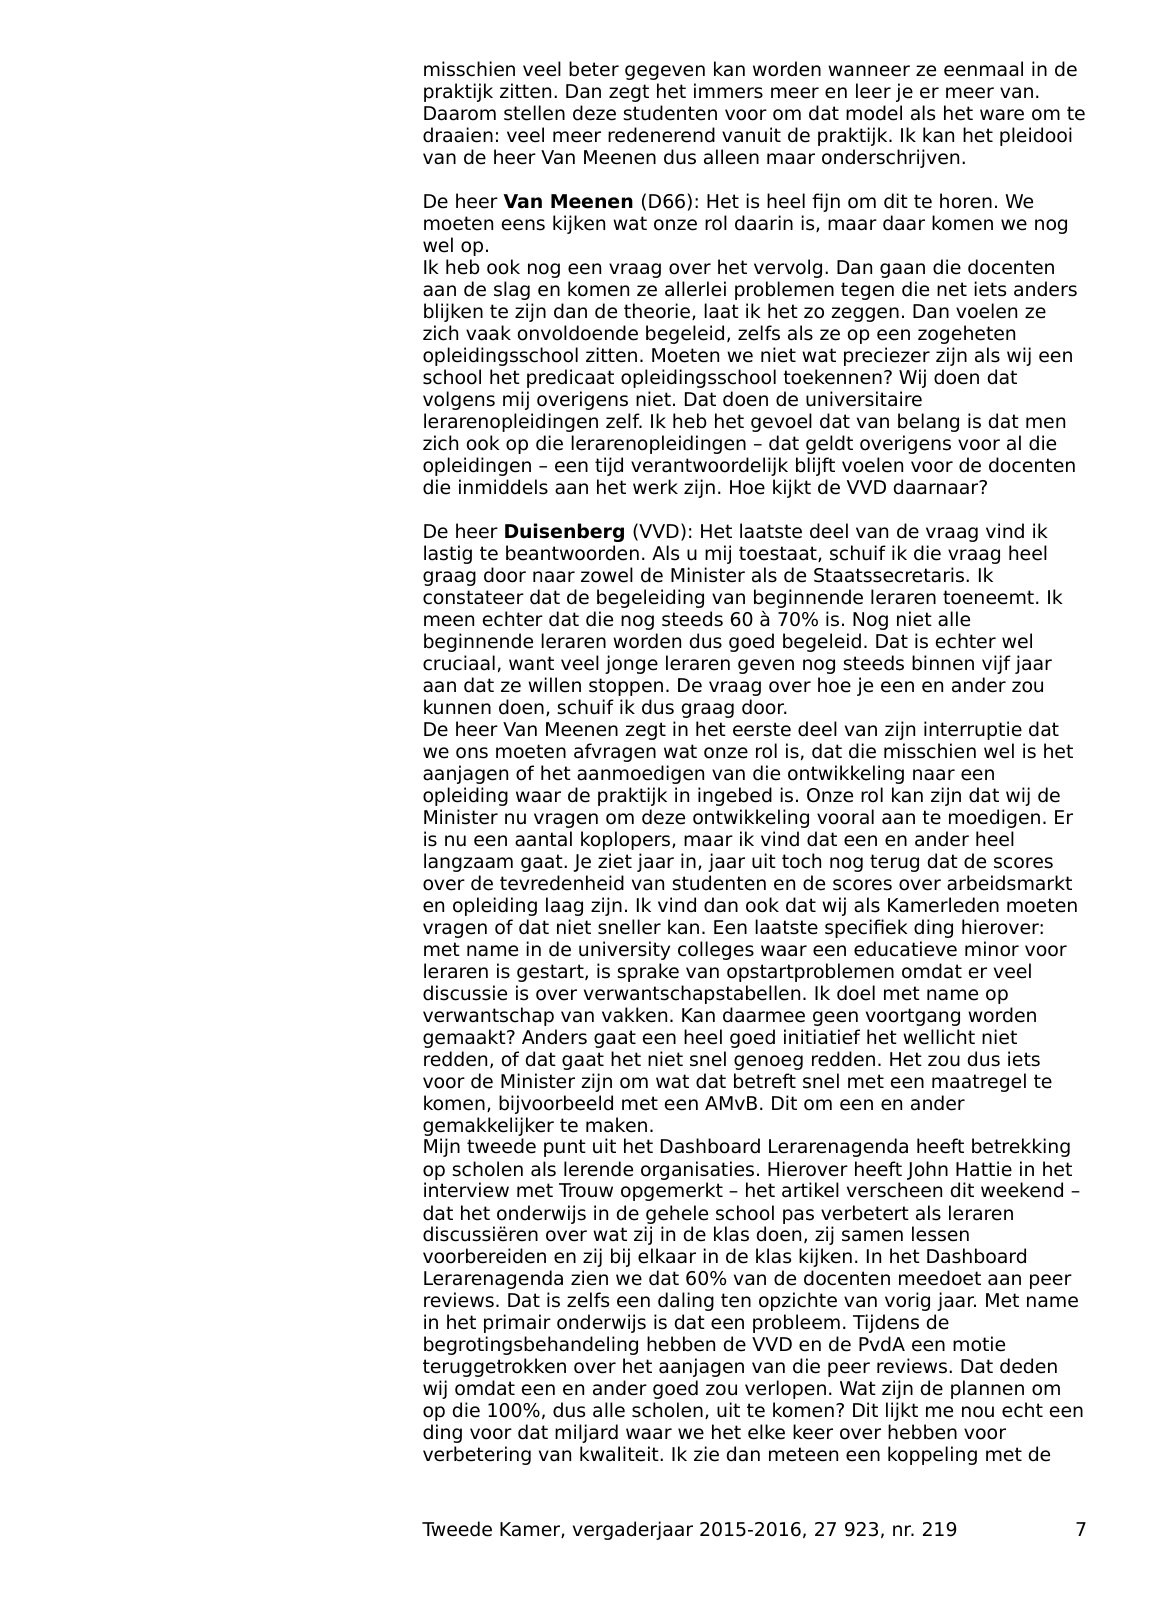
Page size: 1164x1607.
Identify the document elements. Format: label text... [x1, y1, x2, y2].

text Ik heb ook nog een vraag over het vervolg. Dan gaan die docenten aan de slag en komen ze allerlei problemen tegen die net iets anders blijken te zijn dan de theorie, laat ik het zo zeggen. Dan voelen ze zich vaak onvoldoende begeleid, zelfs als ze op een zogeheten opleidingsschool zitten. Moeten we niet wat preciezer zijn als wij een school het predicaat opleidingsschool toekennen? Wij doen dat volgens mij overigens niet. Dat doen de universitaire lerarenopleidingen zelf. Ik heb het gevoel dat van belang is dat men zich ook op die lerarenopleidingen – dat geldt overigens voor al die opleidingen – een tijd verantwoordelijk blijft voelen voor de docenten die inmiddels aan het werk zijn. Hoe kijkt de VVD daarnaar? [422, 257, 1087, 499]
text De heer Duisenberg (VVD): Het laatste deel van de vraag vind ik lastig te beantwoorden. Als u mij toestaat, schuif ik die vraag heel graag door naar zowel de Minister als de Staatssecretaris. Ik constateer dat de begeleiding van beginnende leraren toeneemt. Ik meen echter dat die nog steeds 60 à 70% is. Nog niet alle beginnende leraren worden dus goed begeleid. Dat is echter wel cruciaal, want veel jonge leraren geven nog steeds binnen vijf jaar aan dat ze willen stoppen. De vraag over hoe je een en ander zou kunnen doen, schuif ik dus graag door. [422, 521, 1087, 719]
text De heer Van Meenen zegt in het eerste deel van zijn interruptie dat we ons moeten afvragen wat onze rol is, dat die misschien wel is het aanjagen of het aanmoedigen van die ontwikkeling naar een opleiding waar de praktijk in ingebed is. Onze rol kan zijn dat wij de Minister nu vragen om deze ontwikkeling vooral aan te moedigen. Er is nu een aantal koplopers, maar ik vind dat een en ander heel langzaam gaat. Je ziet jaar in, jaar uit toch nog terug dat de scores over de tevredenheid van studenten en de scores over arbeidsmarkt en opleiding laag zijn. Ik vind dan ook dat wij als Kamerleden moeten vragen of dat niet sneller kan. Een laatste specifiek ding hierover: met name in de university colleges waar een educatieve minor voor leraren is gestart, is sprake van opstartproblemen omdat er veel discussie is over verwantschapstabellen. Ik doel met name op verwantschap van vakken. Kan daarmee geen voortgang worden gemaakt? Anders gaat een heel goed initiatief het wellicht niet redden, of dat gaat het niet snel genoeg redden. Het zou dus iets voor de Minister zijn om wat dat betreft snel met een maatregel te komen, bijvoorbeeld met een AMvB. Dit om een en ander gemakkelijker te maken. [422, 719, 1087, 1136]
text De heer Van Meenen (D66): Het is heel fijn om dit te horen. We moeten eens kijken wat onze rol daarin is, maar daar komen we nog wel op. [422, 191, 1087, 257]
text misschien veel beter gegeven kan worden wanneer ze eenmaal in de praktijk zitten. Dan zegt het immers meer en leer je er meer van. Daarom stellen deze studenten voor om dat model als het ware om te draaien: veel meer redenerend vanuit de praktijk. Ik kan het pleidooi van de heer Van Meenen dus alleen maar onderschrijven. [422, 59, 1087, 169]
text Mijn tweede punt uit het Dashboard Lerarenagenda heeft betrekking op scholen als lerende organisaties. Hierover heeft John Hattie in het interview met Trouw opgemerkt – het artikel verscheen dit weekend – dat het onderwijs in de gehele school pas verbetert als leraren discussiëren over wat zij in de klas doen, zij samen lessen voorbereiden en zij bij elkaar in de klas kijken. In het Dashboard Lerarenagenda zien we dat 60% van de docenten meedoet aan peer reviews. Dat is zelfs een daling ten opzichte van vorig jaar. Met name in het primair onderwijs is dat een probleem. Tijdens de begrotingsbehandeling hebben de VVD en de PvdA een motie teruggetrokken over het aanjagen van die peer reviews. Dat deden wij omdat een en ander goed zou verlopen. Wat zijn de plannen om op die 100%, dus alle scholen, uit te komen? Dit lijkt me nou echt een ding voor dat miljard waar we het elke keer over hebben voor verbetering van kwaliteit. Ik zie dan meteen een koppeling met de [422, 1136, 1087, 1466]
